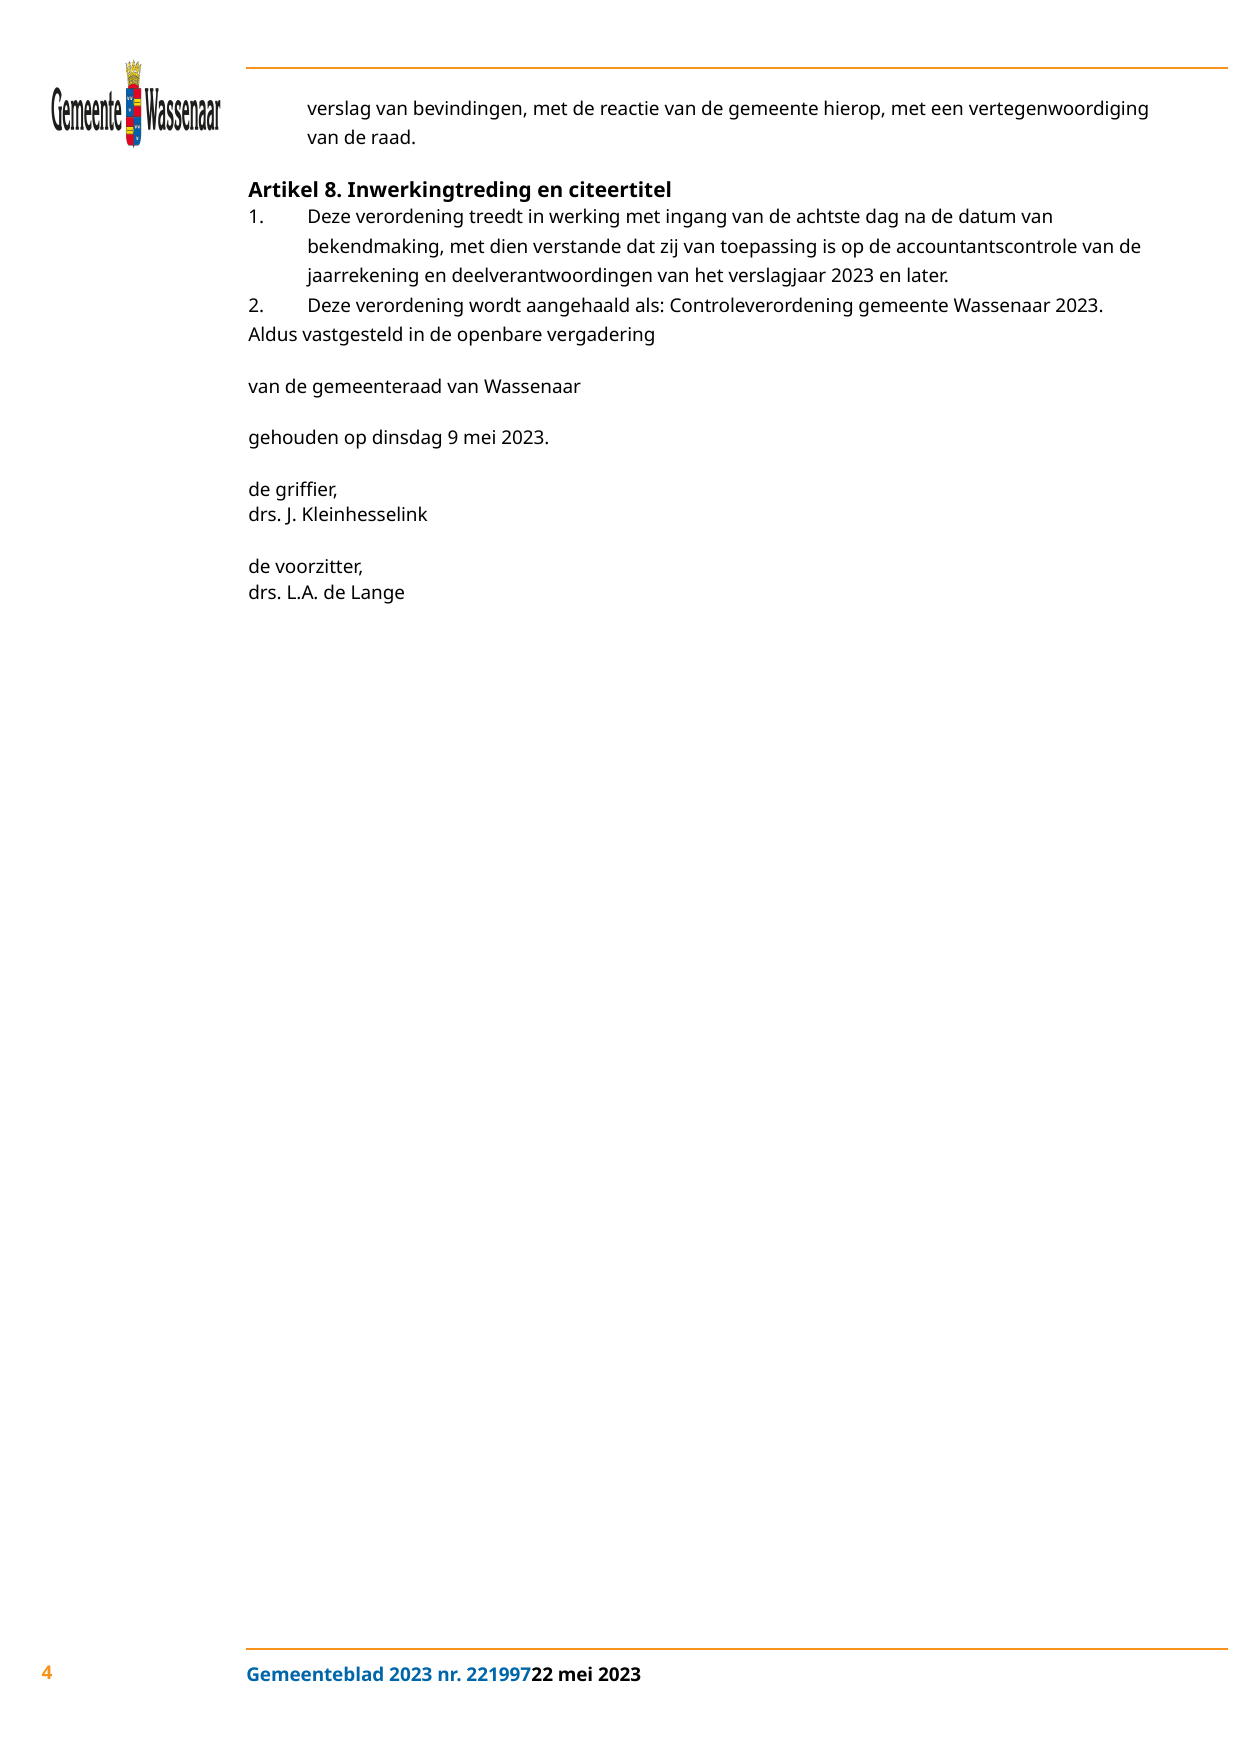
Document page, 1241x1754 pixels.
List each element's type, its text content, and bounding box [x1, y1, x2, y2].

text de griffier, [248, 476, 1152, 502]
list Deze verordening wordt aangehaald als: Controleverordening gemeente Wassenaar 2023. [248, 292, 1152, 318]
text Aldus vastgesteld in de openbare vergadering [248, 322, 1152, 347]
text drs. L.A. de Lange [248, 579, 1152, 604]
list verslag van bevindingen, met de reactie van de gemeente hierop, met een vertegenwoordiging van de raad. [248, 95, 1152, 150]
text gehouden op dinsdag 9 mei 2023. [248, 424, 1152, 450]
text de voorzitter, [248, 553, 1152, 579]
list Deze verordening treedt in werking met ingang van de achtste dag na de datum van bekendmaking, met dien verstande dat zij van toepassing is op de accountantscontrole van de jaarrekening en deelverantwoordingen van het verslagjaar 2023 en later. [248, 203, 1152, 288]
text drs. J. Kleinhesselink [248, 502, 1152, 527]
text van de gemeenteraad van Wassenaar [248, 373, 1152, 399]
picture [41, 47, 231, 172]
text Artikel 8. Inwerkingtreding en citeertitel [248, 175, 1152, 203]
